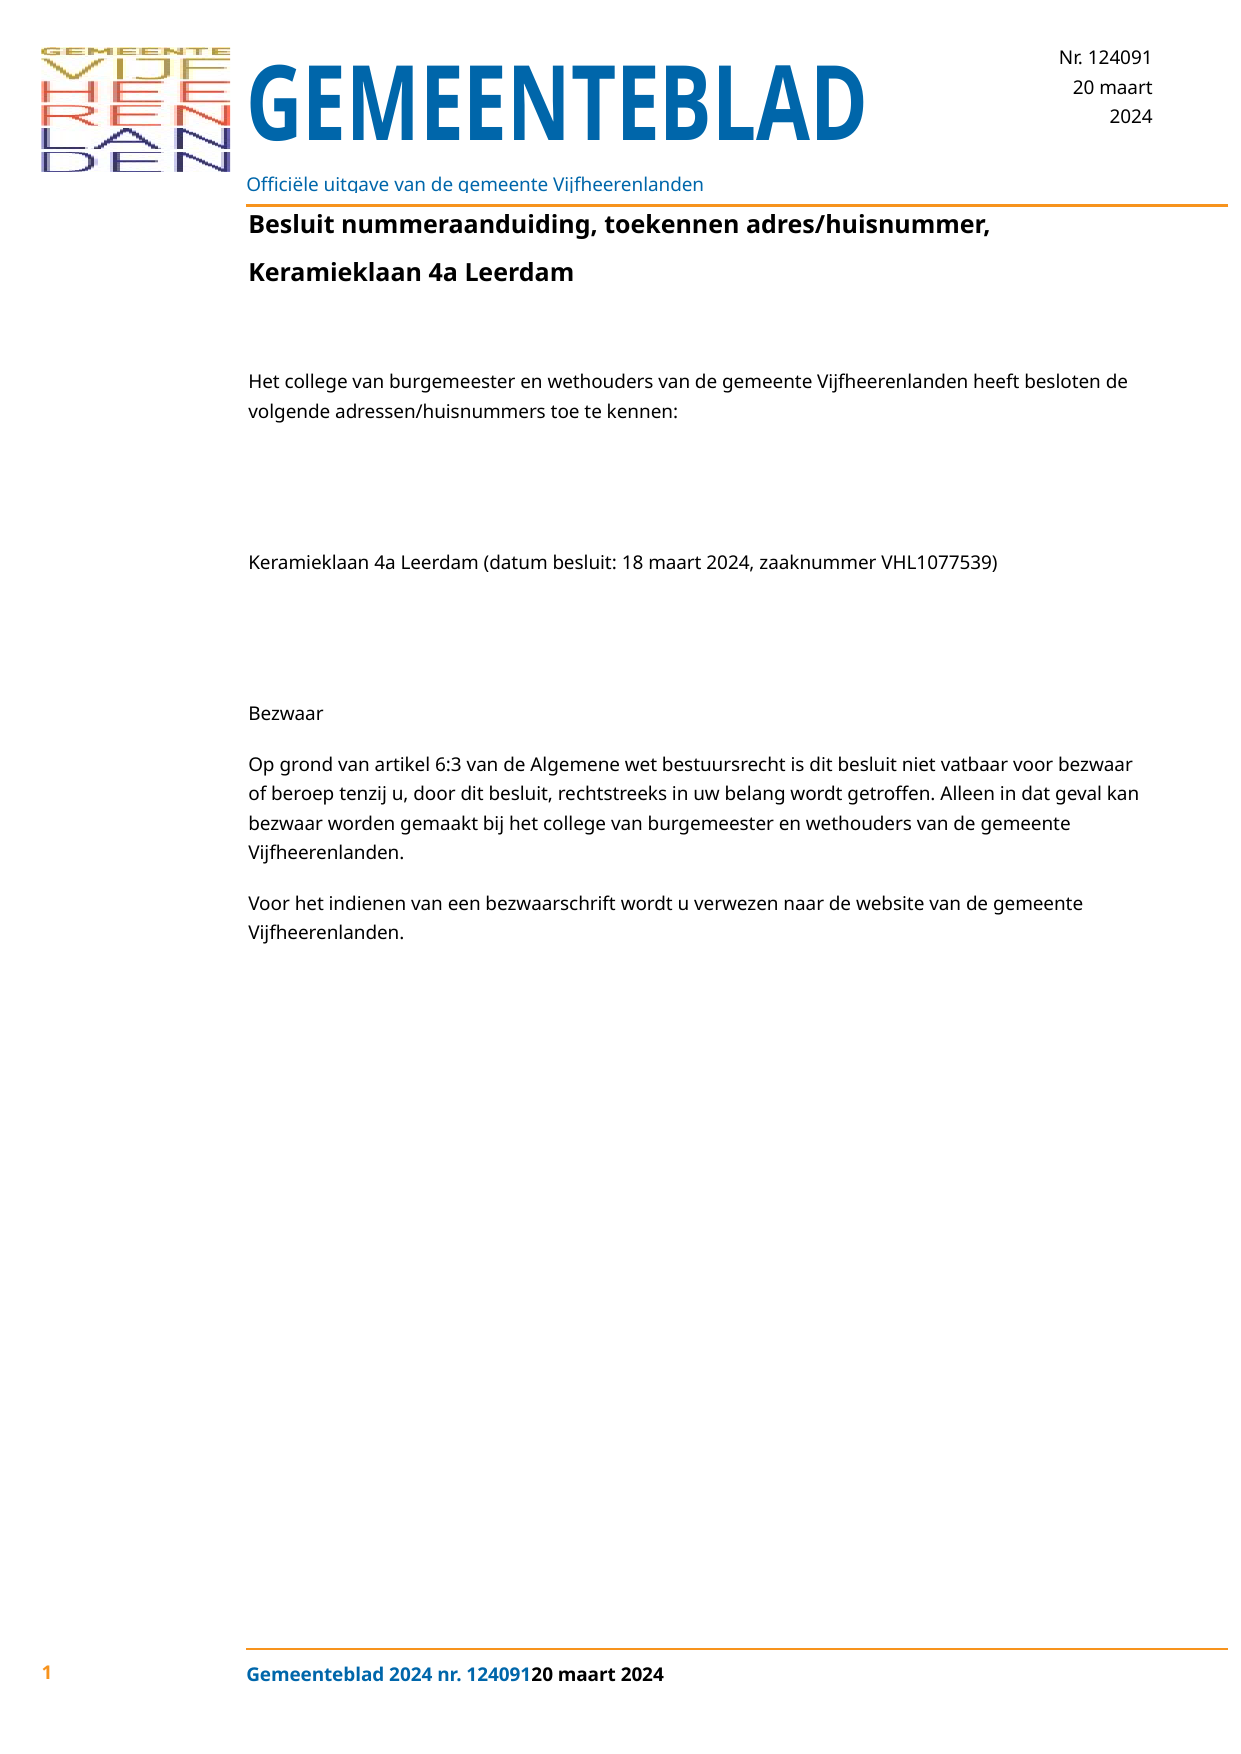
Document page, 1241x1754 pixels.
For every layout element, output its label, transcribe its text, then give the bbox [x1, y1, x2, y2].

text Bezwaar [248, 700, 1152, 726]
text Besluit nummeraanduiding, toekennen adres/huisnummer, Keramieklaan 4a Leerdam [248, 207, 1152, 288]
text Op grond van artikel 6:3 van de Algemene wet bestuursrecht is dit besluit niet vatbaar voor bezwaar of beroep tenzij u, door dit besluit, rechtstreeks in uw belang wordt getroffen. Alleen in dat geval kan bezwaar worden gemaakt bij het college van burgemeester en wethouders van de gemeente Vijfheerenlanden. [248, 751, 1152, 865]
text Voor het indienen van een bezwaarschrift wordt u verwezen naar de website van de gemeente Vijfheerenlanden. [248, 890, 1152, 945]
text Het college van burgemeester en wethouders van de gemeente Vijfheerenlanden heeft besloten de volgende adressen/huisnummers toe te kennen: [248, 368, 1152, 424]
picture [41, 47, 231, 172]
text Keramieklaan 4a Leerdam (datum besluit: 18 maart 2024, zaaknummer VHL1077539) [248, 549, 1152, 575]
